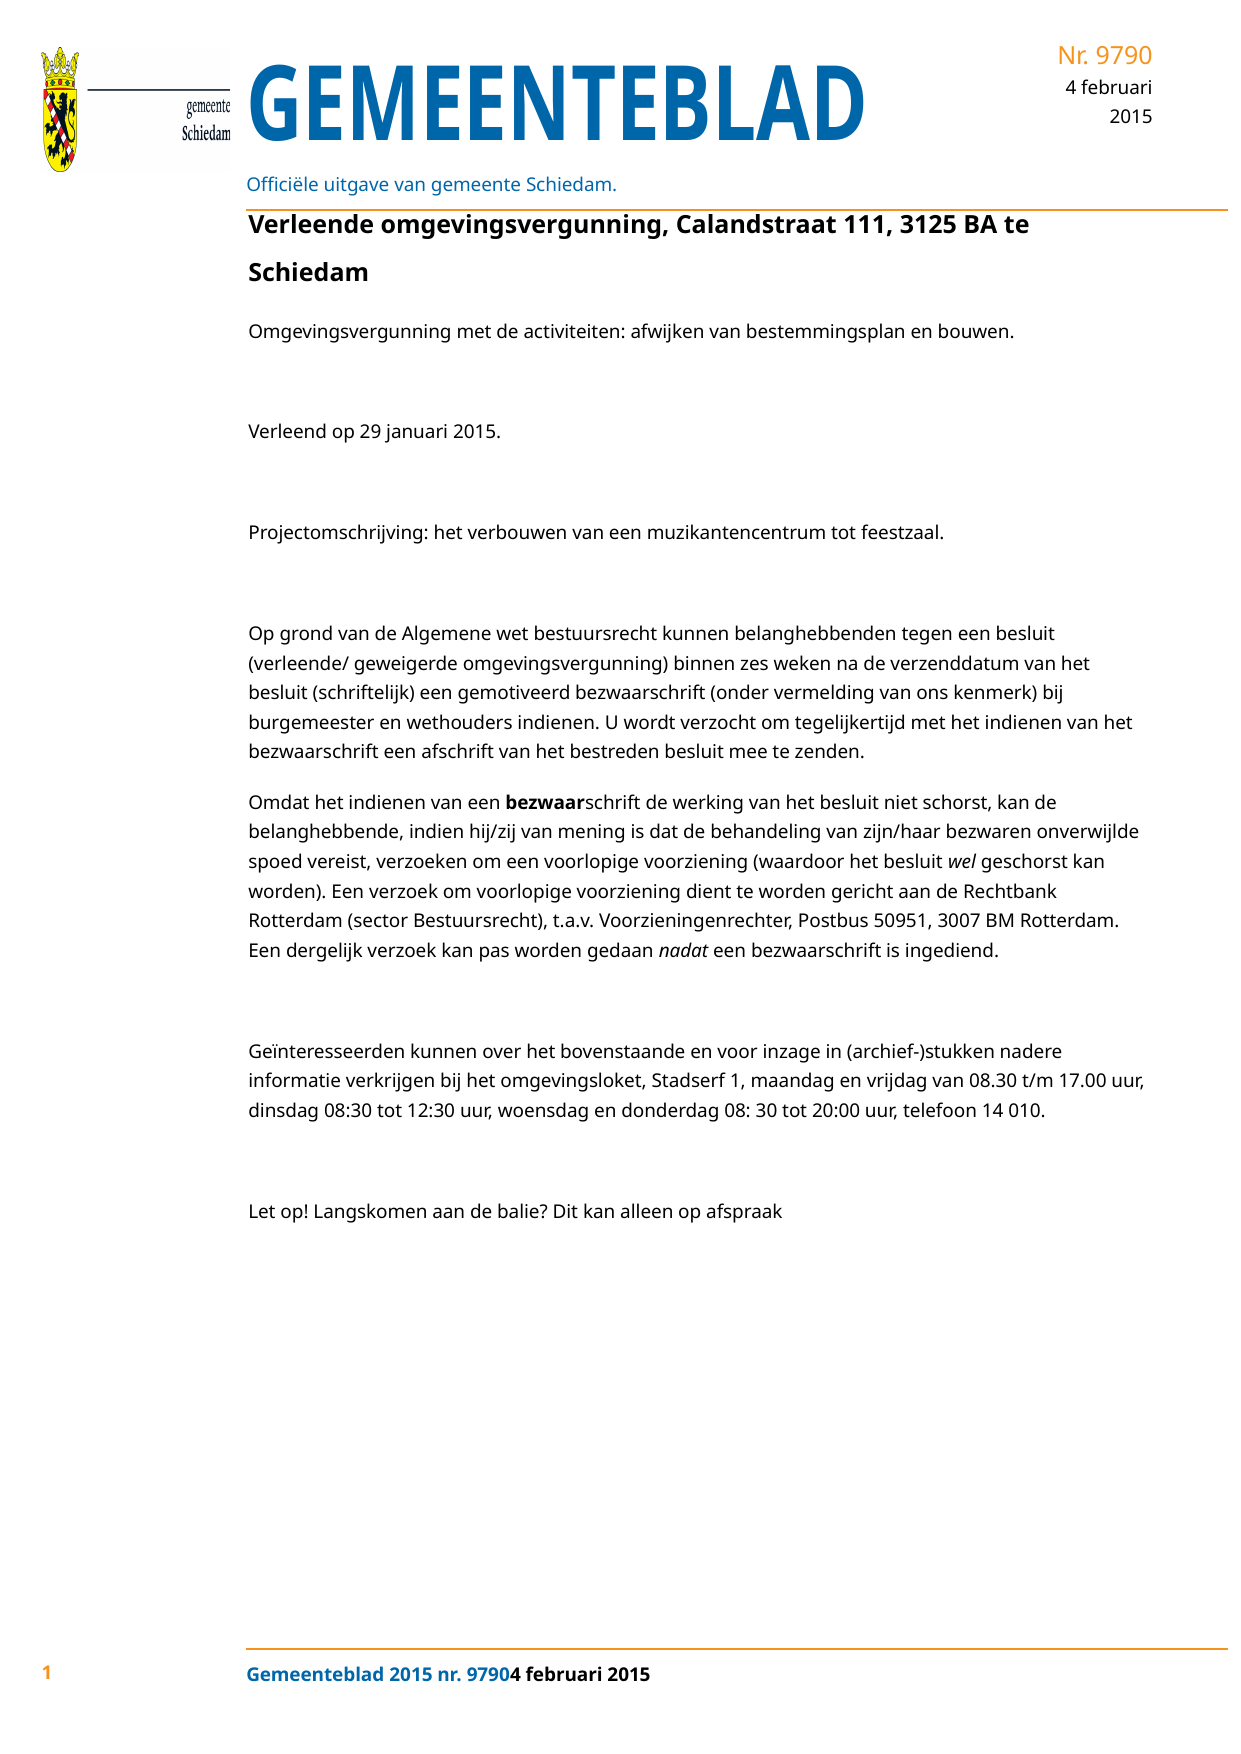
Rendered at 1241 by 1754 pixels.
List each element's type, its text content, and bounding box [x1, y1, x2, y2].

text Op grond van de Algemene wet bestuursrecht kunnen belanghebbenden tegen een besluit (verleende/ geweigerde omgevingsvergunning) binnen zes weken na de verzenddatum van het besluit (schriftelijk) een gemotiveerd bezwaarschrift (onder vermelding van ons kenmerk) bij burgemeester en wethouders indienen. U wordt verzocht om tegelijkertijd met het indienen van het bezwaarschrift een afschrift van het bestreden besluit mee te zenden. [248, 620, 1152, 764]
text Omgevingsvergunning met de activiteiten: afwijken van bestemmingsplan en bouwen. [248, 318, 1152, 344]
text Verleend op 29 januari 2015. [248, 419, 1152, 444]
text Let op! Langskomen aan de balie? Dit kan alleen op afspraak [248, 1198, 1152, 1224]
text Verleende omgevingsvergunning, Calandstraat 111, 3125 BA te Schiedam [248, 211, 1152, 288]
text Omdat het indienen van een bezwaarschrift de werking van het besluit niet schorst, kan de belanghebbende, indien hij/zij van mening is dat de behandeling van zijn/haar bezwaren onverwijlde spoed vereist, verzoeken om een voorlopige voorziening (waardoor het besluit wel geschorst kan worden). Een verzoek om voorlopige voorziening dient te worden gericht aan de Rechtbank Rotterdam (sector Bestuursrecht), t.a.v. Voorzieningenrechter, Postbus 50951, 3007 BM Rotterdam. Een dergelijk verzoek kan pas worden gedaan nadat een bezwaarschrift is ingediend. [248, 789, 1152, 963]
picture [41, 47, 231, 172]
text Geïnteresseerden kunnen over het bovenstaande en voor inzage in (archief-)stukken nadere informatie verkrijgen bij het omgevingsloket, Stadserf 1, maandag en vrijdag van 08.30 t/m 17.00 uur, dinsdag 08:30 tot 12:30 uur, woensdag en donderdag 08: 30 tot 20:00 uur, telefoon 14 010. [248, 1038, 1152, 1123]
text Projectomschrijving: het verbouwen van een muzikantencentrum tot feestzaal. [248, 519, 1152, 545]
